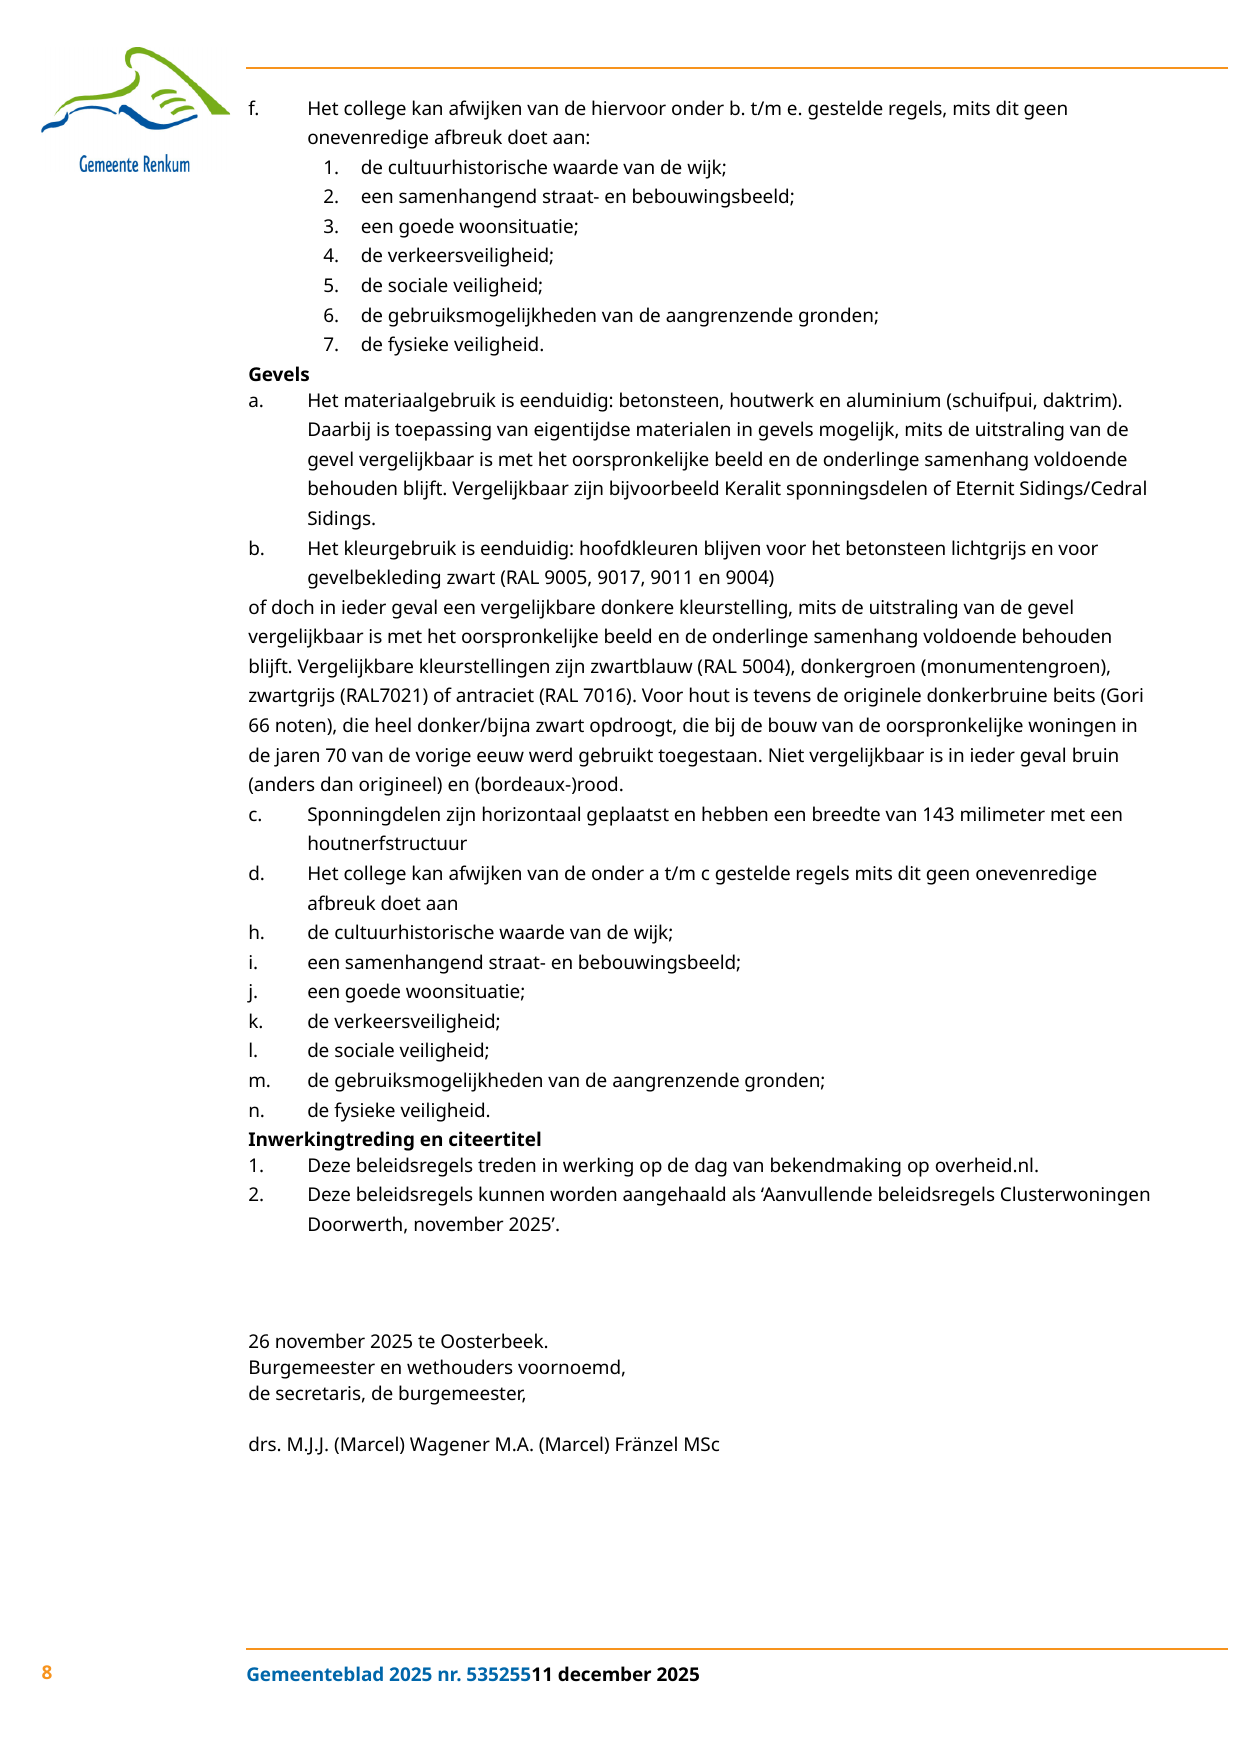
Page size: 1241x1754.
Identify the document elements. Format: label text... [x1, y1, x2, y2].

text of doch in ieder geval een vergelijkbare donkere kleurstelling, mits de uitstraling van de gevel vergelijkbaar is met het oorspronkelijke beeld en de onderlinge samenhang voldoende behouden blijft. Vergelijkbare kleurstellingen zijn zwartblauw (RAL 5004), donkergroen (monumentengroen), zwartgrijs (RAL7021) of antraciet (RAL 7016). Voor hout is tevens de originele donkerbruine beits (Gori 66 noten), die heel donker/bijna zwart opdroogt, die bij de bouw van de oorspronkelijke woningen in de jaren 70 van de vorige eeuw werd gebruikt toegestaan. Niet vergelijkbaar is in ieder geval bruin (anders dan origineel) en (bordeaux-)rood. [248, 594, 1152, 797]
list Het college kan afwijken van de onder a t/m c gestelde regels mits dit geen onevenredige afbreuk doet aan [248, 860, 1152, 915]
text 26 november 2025 te Oosterbeek. [248, 1328, 1152, 1354]
list Het materiaalgebruik is eenduidig: betonsteen, houtwerk en aluminium (schuifpui, daktrim). Daarbij is toepassing van eigentijdse materialen in gevels mogelijk, mits de uitstraling van de gevel vergelijkbaar is met het oorspronkelijke beeld en de onderlinge samenhang voldoende behouden blijft. Vergelijkbaar zijn bijvoorbeeld Keralit sponningsdelen of Eternit Sidings/Cedral Sidings. [248, 387, 1152, 531]
list een goede woonsituatie; [248, 978, 1152, 1004]
list de cultuurhistorische waarde van de wijk; [248, 919, 1152, 945]
list Sponningdelen zijn horizontaal geplaatst en hebben een breedte van 143 milimeter met een houtnerfstructuur [248, 801, 1152, 856]
list de verkeersveiligheid; [323, 243, 1152, 268]
list de cultuurhistorische waarde van de wijk; [323, 154, 1152, 180]
list de fysieke veiligheid. [323, 331, 1152, 357]
list de sociale veiligheid; [323, 272, 1152, 298]
list de sociale veiligheid; [248, 1038, 1152, 1063]
list Het college kan afwijken van de hiervoor onder b. t/m e. gestelde regels, mits dit geen onevenredige afbreuk doet aan: [248, 95, 1152, 150]
text Burgemeester en wethouders voornoemd, [248, 1354, 1152, 1380]
list een goede woonsituatie; [323, 213, 1152, 239]
text Inwerkingtreding en citeertitel [248, 1126, 1152, 1152]
list Het kleurgebruik is eenduidig: hoofdkleuren blijven voor het betonsteen lichtgrijs en voor gevelbekleding zwart (RAL 9005, 9017, 9011 en 9004) [248, 535, 1152, 590]
list de fysieke veiligheid. [248, 1097, 1152, 1122]
list Deze beleidsregels treden in werking op de dag van bekendmaking op overheid.nl. [248, 1152, 1152, 1178]
text Gevels [248, 361, 1152, 387]
list een samenhangend straat- en bebouwingsbeeld; [323, 183, 1152, 209]
list een samenhangend straat- en bebouwingsbeeld; [248, 949, 1152, 974]
text drs. M.J.J. (Marcel) Wagener M.A. (Marcel) Fränzel MSc [248, 1431, 1152, 1457]
text de secretaris, de burgemeester, [248, 1380, 1152, 1405]
list Deze beleidsregels kunnen worden aangehaald als ‘Aanvullende beleidsregels Clusterwoningen Doorwerth, november 2025’. [248, 1182, 1152, 1237]
list de gebruiksmogelijkheden van de aangrenzende gronden; [323, 302, 1152, 328]
list de gebruiksmogelijkheden van de aangrenzende gronden; [248, 1067, 1152, 1093]
picture [41, 47, 231, 172]
list de verkeersveiligheid; [248, 1008, 1152, 1034]
